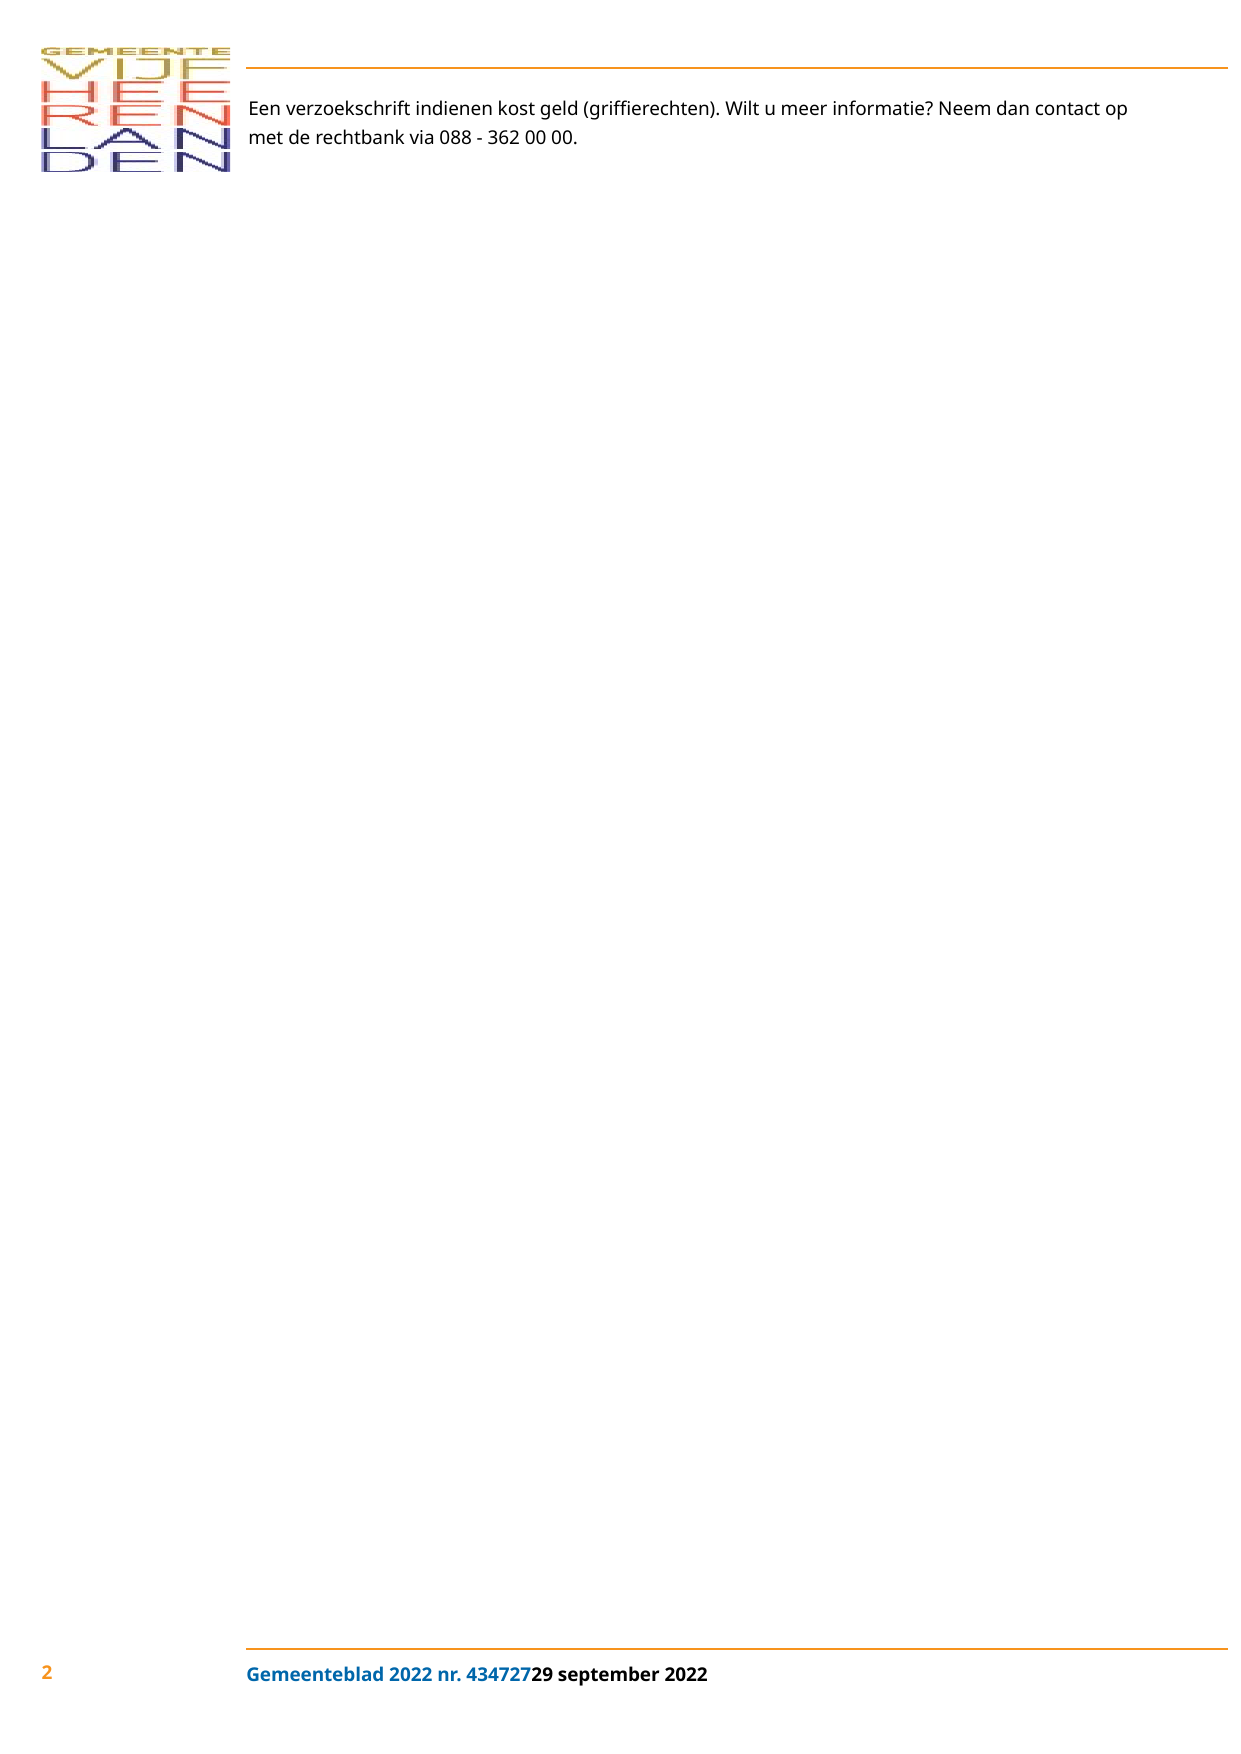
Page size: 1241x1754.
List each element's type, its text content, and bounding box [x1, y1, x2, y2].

picture [41, 47, 231, 172]
text Een verzoekschrift indienen kost geld (griffierechten). Wilt u meer informatie? Neem dan contact op met de rechtbank via 088 - 362 00 00. [248, 95, 1152, 150]
